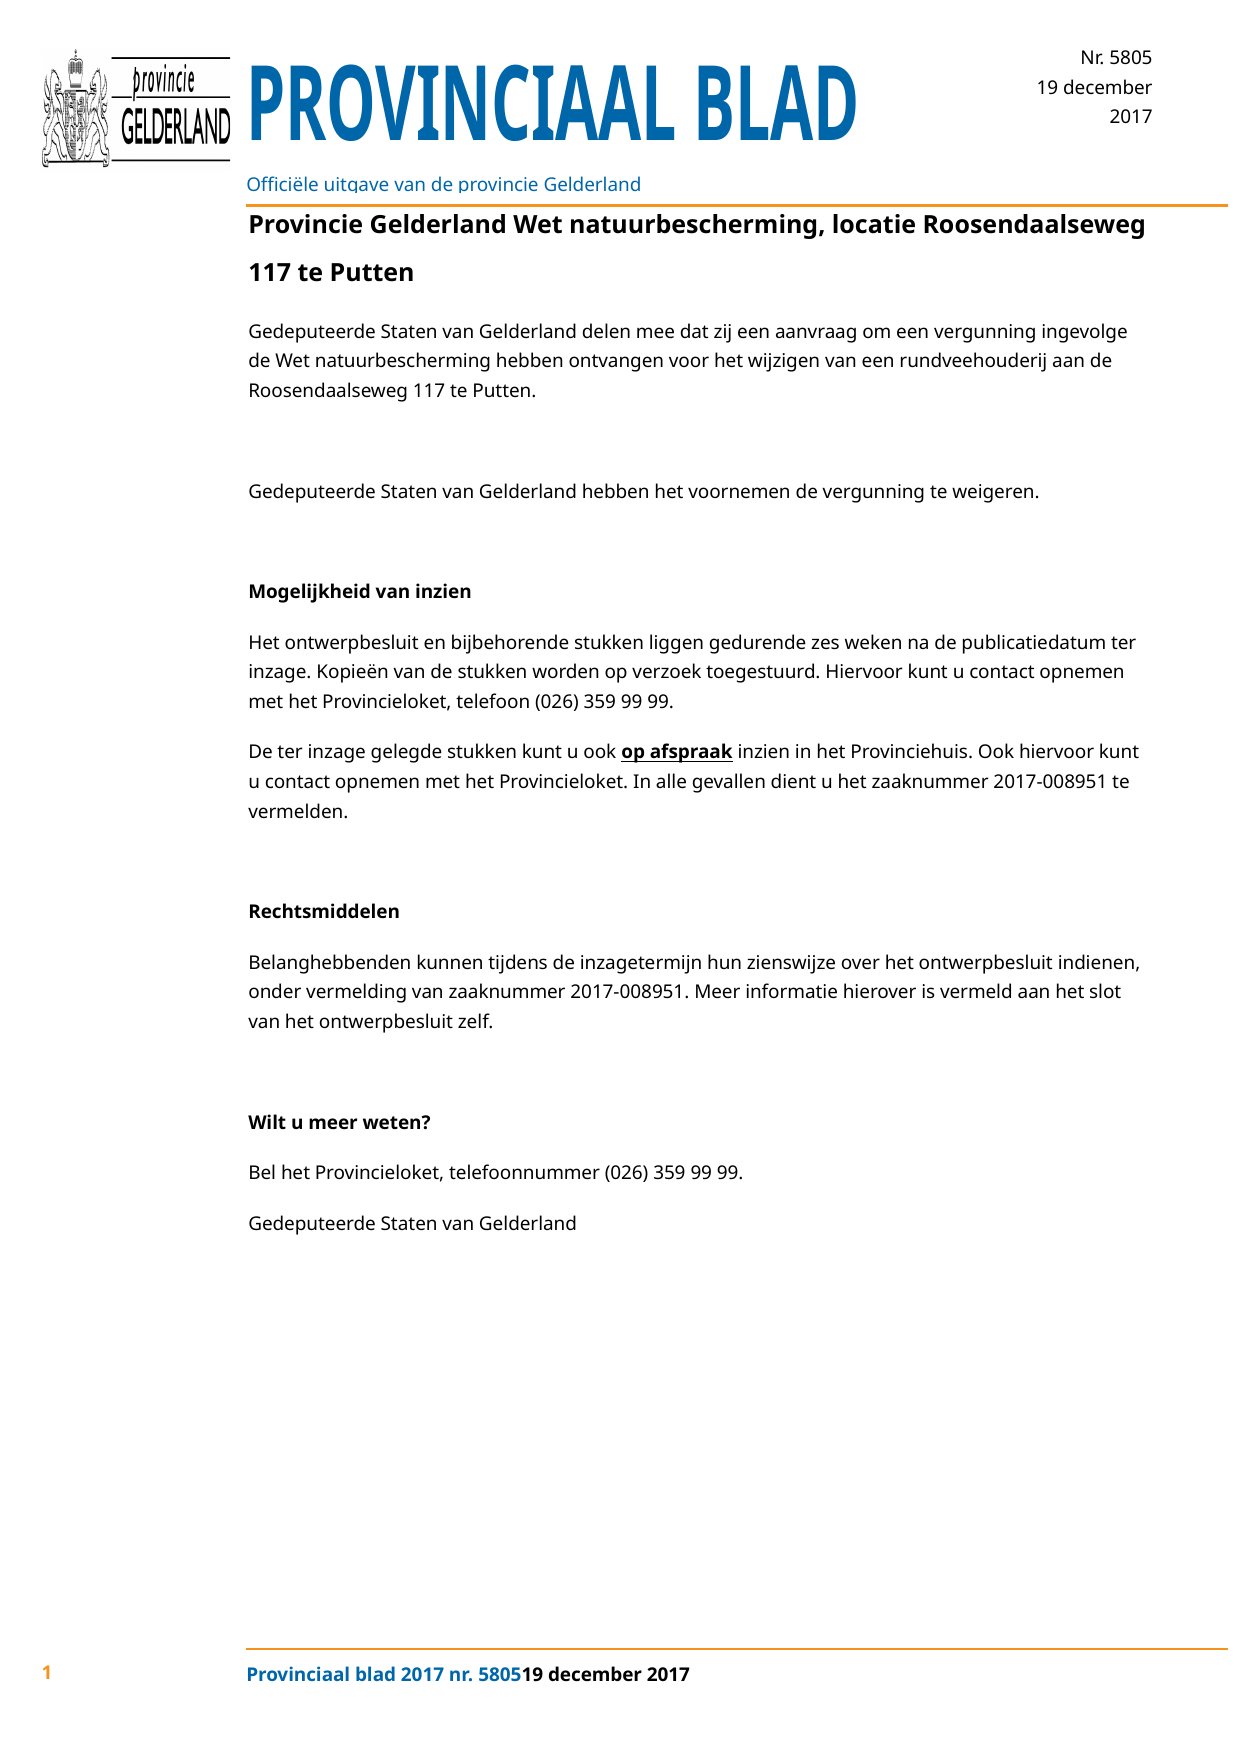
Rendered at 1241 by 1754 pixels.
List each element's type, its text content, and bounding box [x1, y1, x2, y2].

text De ter inzage gelegde stukken kunt u ook op afspraak inzien in het Provinciehuis. Ook hiervoor kunt u contact opnemen met het Provincieloket. In alle gevallen dient u het zaaknummer 2017-008951 te vermelden. [248, 739, 1152, 824]
text Belanghebbenden kunnen tijdens de inzagetermijn hun zienswijze over het ontwerpbesluit indienen, onder vermelding van zaaknummer 2017-008951. Meer informatie hierover is vermeld aan het slot van het ontwerpbesluit zelf. [248, 949, 1152, 1034]
text Het ontwerpbesluit en bijbehorende stukken liggen gedurende zes weken na de publicatiedatum ter inzage. Kopieën van de stukken worden op verzoek toegestuurd. Hiervoor kunt u contact opnemen met het Provincieloket, telefoon (026) 359 99 99. [248, 629, 1152, 714]
text Rechtsmiddelen [248, 899, 1152, 924]
text Wilt u meer weten? [248, 1109, 1152, 1135]
text Mogelijkheid van inzien [248, 579, 1152, 604]
text Gedeputeerde Staten van Gelderland hebben het voornemen de vergunning te weigeren. [248, 478, 1152, 504]
text Gedeputeerde Staten van Gelderland [248, 1210, 1152, 1236]
text Bel het Provincieloket, telefoonnummer (026) 359 99 99. [248, 1159, 1152, 1185]
text Gedeputeerde Staten van Gelderland delen mee dat zij een aanvraag om een vergunning ingevolge de Wet natuurbescherming hebben ontvangen voor het wijzigen van een rundveehouderij aan de Roosendaalseweg 117 te Putten. [248, 318, 1152, 403]
picture [41, 47, 231, 172]
text Provincie Gelderland Wet natuurbescherming, locatie Roosendaalseweg 117 te Putten [248, 207, 1152, 288]
